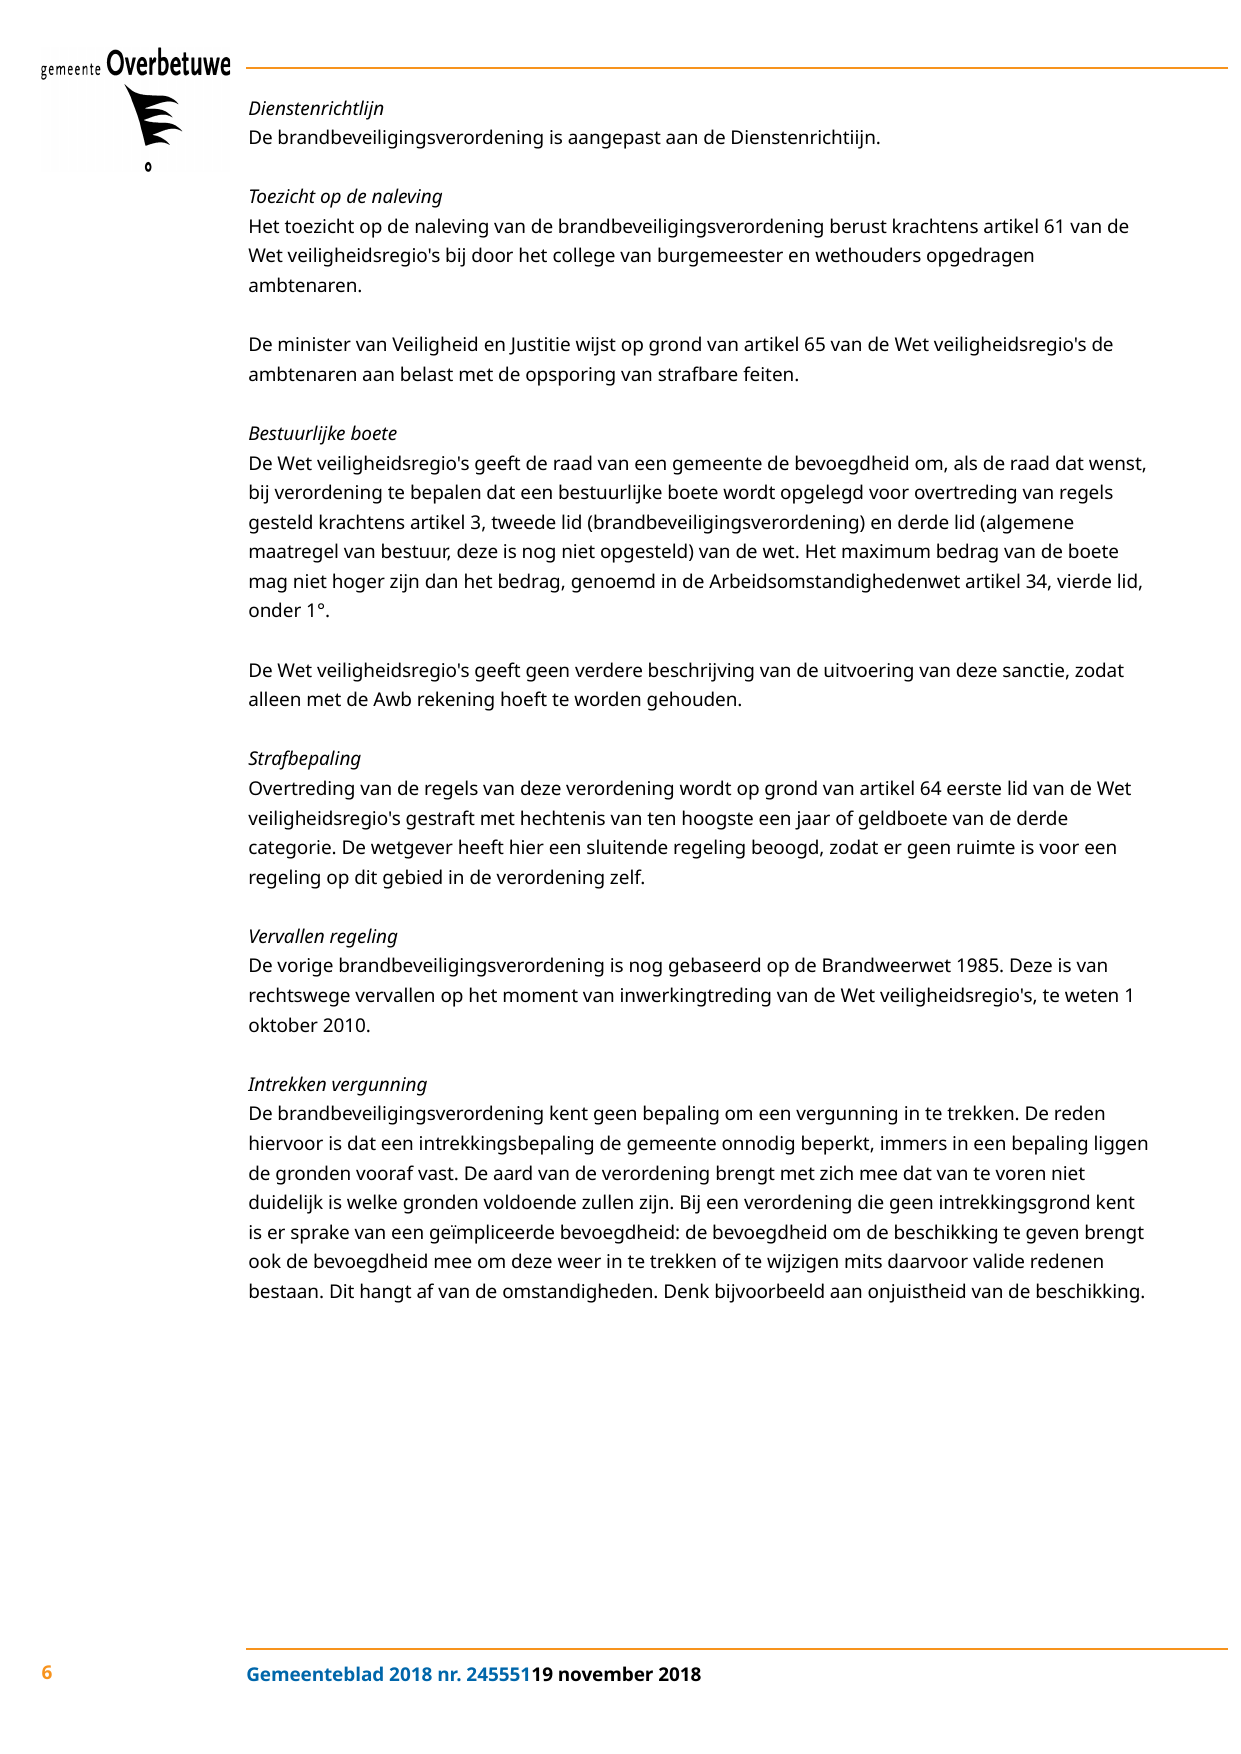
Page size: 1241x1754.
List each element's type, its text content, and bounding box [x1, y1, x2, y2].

text Het toezicht op de naleving van de brandbeveiligingsverordening berust krachtens artikel 61 van de Wet veiligheidsregio's bij door het college van burgemeester en wethouders opgedragen ambtenaren. [248, 213, 1152, 298]
text Vervallen regeling [248, 923, 1152, 949]
text De minister van Veiligheid en Justitie wijst op grond van artikel 65 van de Wet veiligheidsregio's de ambtenaren aan belast met de opsporing van strafbare feiten. [248, 331, 1152, 387]
text Overtreding van de regels van deze verordening wordt op grond van artikel 64 eerste lid van de Wet veiligheidsregio's gestraft met hechtenis van ten hoogste een jaar of geldboete van de derde categorie. De wetgever heeft hier een sluitende regeling beoogd, zodat er geen ruimte is voor een regeling op dit gebied in de verordening zelf. [248, 775, 1152, 890]
text Bestuurlijke boete [248, 420, 1152, 446]
text De brandbeveiligingsverordening kent geen bepaling om een vergunning in te trekken. De reden hiervoor is dat een intrekkingsbepaling de gemeente onnodig beperkt, immers in een bepaling liggen de gronden vooraf vast. De aard van de verordening brengt met zich mee dat van te voren niet duidelijk is welke gronden voldoende zullen zijn. Bij een verordening die geen intrekkingsgrond kent is er sprake van een geïmpliceerde bevoegdheid: de bevoegdheid om de beschikking te geven brengt ook de bevoegdheid mee om deze weer in te trekken of te wijzigen mits daarvoor valide redenen bestaan. Dit hangt af van de omstandigheden. Denk bijvoorbeeld aan onjuistheid van de beschikking. [248, 1101, 1152, 1304]
text De Wet veiligheidsregio's geeft de raad van een gemeente de bevoegdheid om, als de raad dat wenst, bij verordening te bepalen dat een bestuurlijke boete wordt opgelegd voor overtreding van regels gesteld krachtens artikel 3, tweede lid (brandbeveiligingsverordening) en derde lid (algemene maatregel van bestuur, deze is nog niet opgesteld) van de wet. Het maximum bedrag van de boete mag niet hoger zijn dan het bedrag, genoemd in de Arbeidsomstandighedenwet artikel 34, vierde lid, onder 1°. [248, 450, 1152, 623]
text Strafbepaling [248, 746, 1152, 771]
text Intrekken vergunning [248, 1071, 1152, 1097]
text De Wet veiligheidsregio's geeft geen verdere beschrijving van de uitvoering van deze sanctie, zodat alleen met de Awb rekening hoeft te worden gehouden. [248, 657, 1152, 712]
picture [41, 47, 231, 172]
text Toezicht op de naleving [248, 183, 1152, 209]
text De vorige brandbeveiligingsverordening is nog gebaseerd op de Brandweerwet 1985. Deze is van rechtswege vervallen op het moment van inwerkingtreding van de Wet veiligheidsregio's, te weten 1 oktober 2010. [248, 953, 1152, 1038]
text De brandbeveiligingsverordening is aangepast aan de Dienstenrichtiijn. [248, 124, 1152, 150]
text Dienstenrichtlijn [248, 95, 1152, 121]
